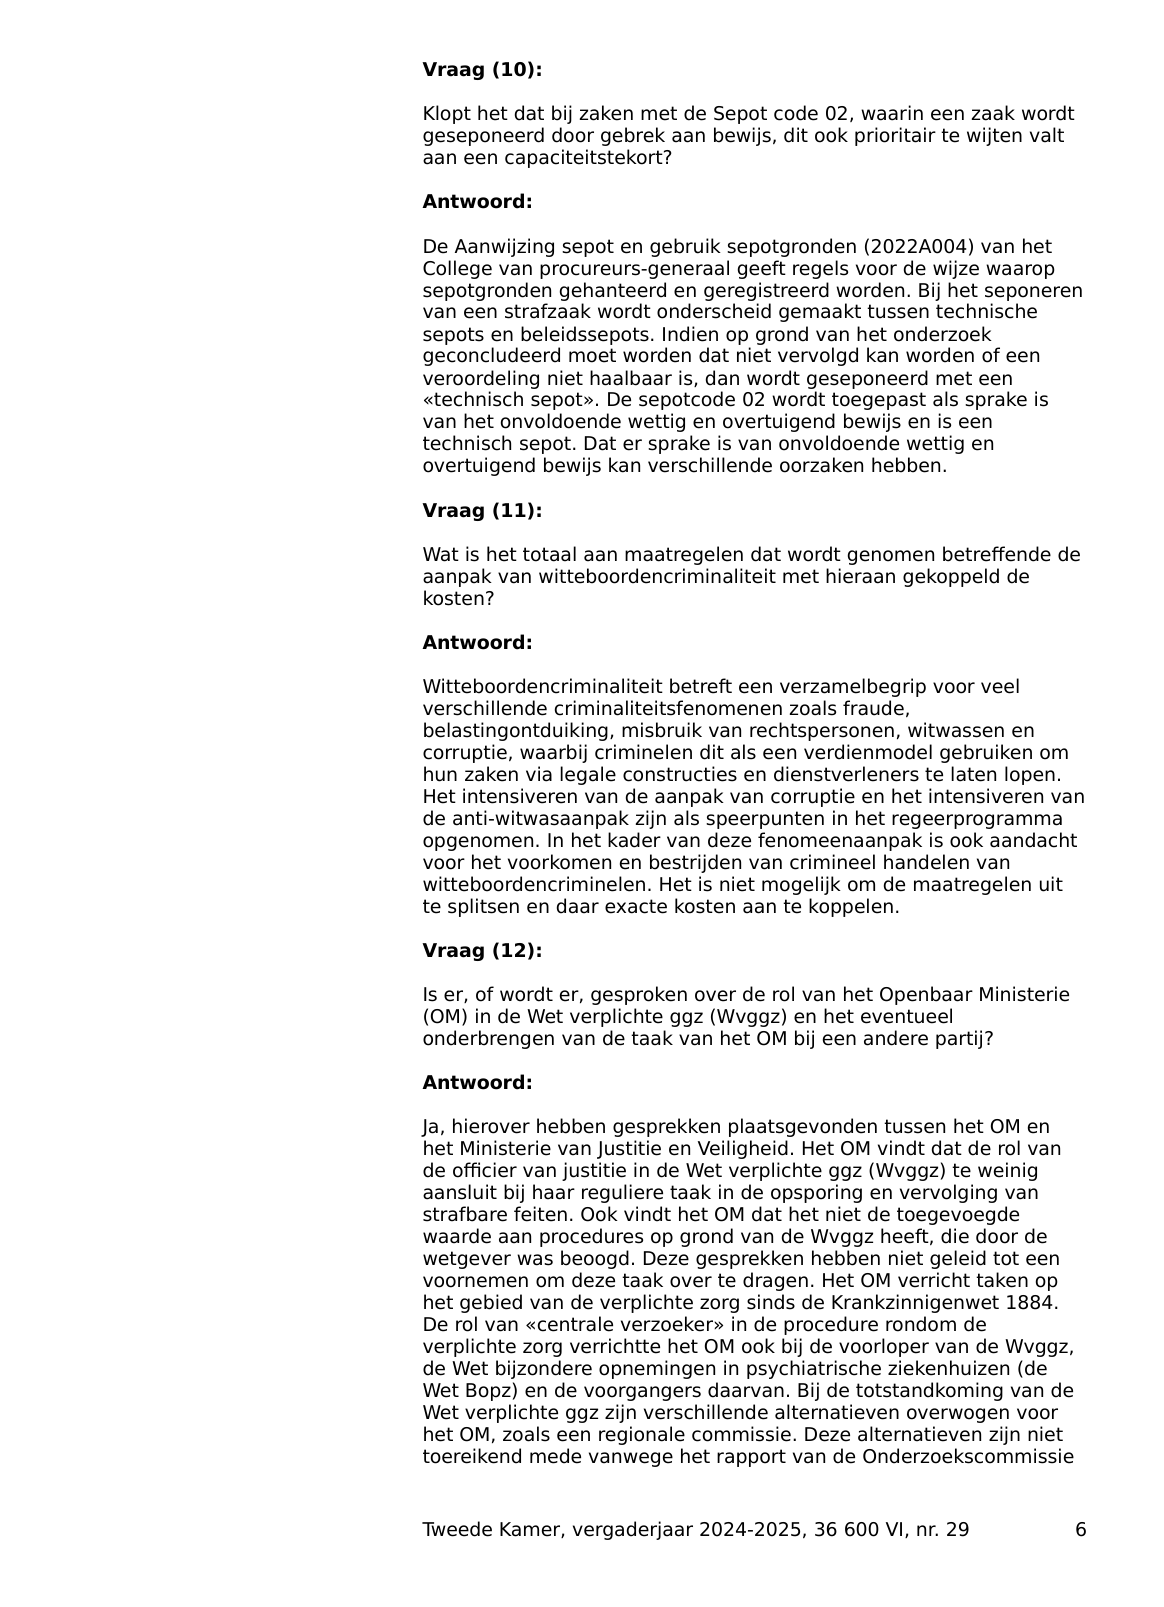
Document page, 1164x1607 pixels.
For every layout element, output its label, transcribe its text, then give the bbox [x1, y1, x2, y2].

subtitle Vraag (12): [422, 940, 1087, 962]
subtitle Antwoord: [422, 1072, 1087, 1094]
text Ja, hierover hebben gesprekken plaatsgevonden tussen het OM en het Ministerie van Justitie en Veiligheid. Het OM vindt dat de rol van de officier van justitie in de Wet verplichte ggz (Wvggz) te weinig aansluit bij haar reguliere taak in de opsporing en vervolging van strafbare feiten. Ook vindt het OM dat het niet de toegevoegde waarde aan procedures op grond van de Wvggz heeft, die door de wetgever was beoogd. Deze gesprekken hebben niet geleid tot een voornemen om deze taak over te dragen. Het OM verricht taken op het gebied van de verplichte zorg sinds de Krankzinnigenwet 1884. De rol van «centrale verzoeker» in de procedure rondom de verplichte zorg verrichtte het OM ook bij de voorloper van de Wvggz, de Wet bijzondere opnemingen in psychiatrische ziekenhuizen (de Wet Bopz) en de voorgangers daarvan. Bij de totstandkoming van de Wet verplichte ggz zijn verschillende alternatieven overwogen voor het OM, zoals een regionale commissie. Deze alternatieven zijn niet toereikend mede vanwege het rapport van de Onderzoekscommissie [422, 1116, 1087, 1468]
subtitle Antwoord: [422, 632, 1087, 654]
subtitle Antwoord: [422, 191, 1087, 213]
text Klopt het dat bij zaken met de Sepot code 02, waarin een zaak wordt geseponeerd door gebrek aan bewijs, dit ook prioritair te wijten valt aan een capaciteitstekort? [422, 103, 1087, 169]
text Witteboordencriminaliteit betreft een verzamelbegrip voor veel verschillende criminaliteitsfenomenen zoals fraude, belastingontduiking, misbruik van rechtspersonen, witwassen en corruptie, waarbij criminelen dit als een verdienmodel gebruiken om hun zaken via legale constructies en dienstverleners te laten lopen. Het intensiveren van de aanpak van corruptie en het intensiveren van de anti-witwasaanpak zijn als speerpunten in het regeerprogramma opgenomen. In het kader van deze fenomeenaanpak is ook aandacht voor het voorkomen en bestrijden van crimineel handelen van witteboordencriminelen. Het is niet mogelijk om de maatregelen uit te splitsen en daar exacte kosten aan te koppelen. [422, 676, 1087, 918]
text Is er, of wordt er, gesproken over de rol van het Openbaar Ministerie (OM) in de Wet verplichte ggz (Wvggz) en het eventueel onderbrengen van de taak van het OM bij een andere partij? [422, 984, 1087, 1050]
text De Aanwijzing sepot en gebruik sepotgronden (2022A004) van het College van procureurs-generaal geeft regels voor de wijze waarop sepotgronden gehanteerd en geregistreerd worden. Bij het seponeren van een strafzaak wordt onderscheid gemaakt tussen technische sepots en beleidssepots. Indien op grond van het onderzoek geconcludeerd moet worden dat niet vervolgd kan worden of een veroordeling niet haalbaar is, dan wordt geseponeerd met een «technisch sepot». De sepotcode 02 wordt toegepast als sprake is van het onvoldoende wettig en overtuigend bewijs en is een technisch sepot. Dat er sprake is van onvoldoende wettig en overtuigend bewijs kan verschillende oorzaken hebben. [422, 236, 1087, 477]
subtitle Vraag (10): [422, 59, 1087, 81]
text Wat is het totaal aan maatregelen dat wordt genomen betreffende de aanpak van witteboordencriminaliteit met hieraan gekoppeld de kosten? [422, 544, 1087, 609]
subtitle Vraag (11): [422, 499, 1087, 521]
